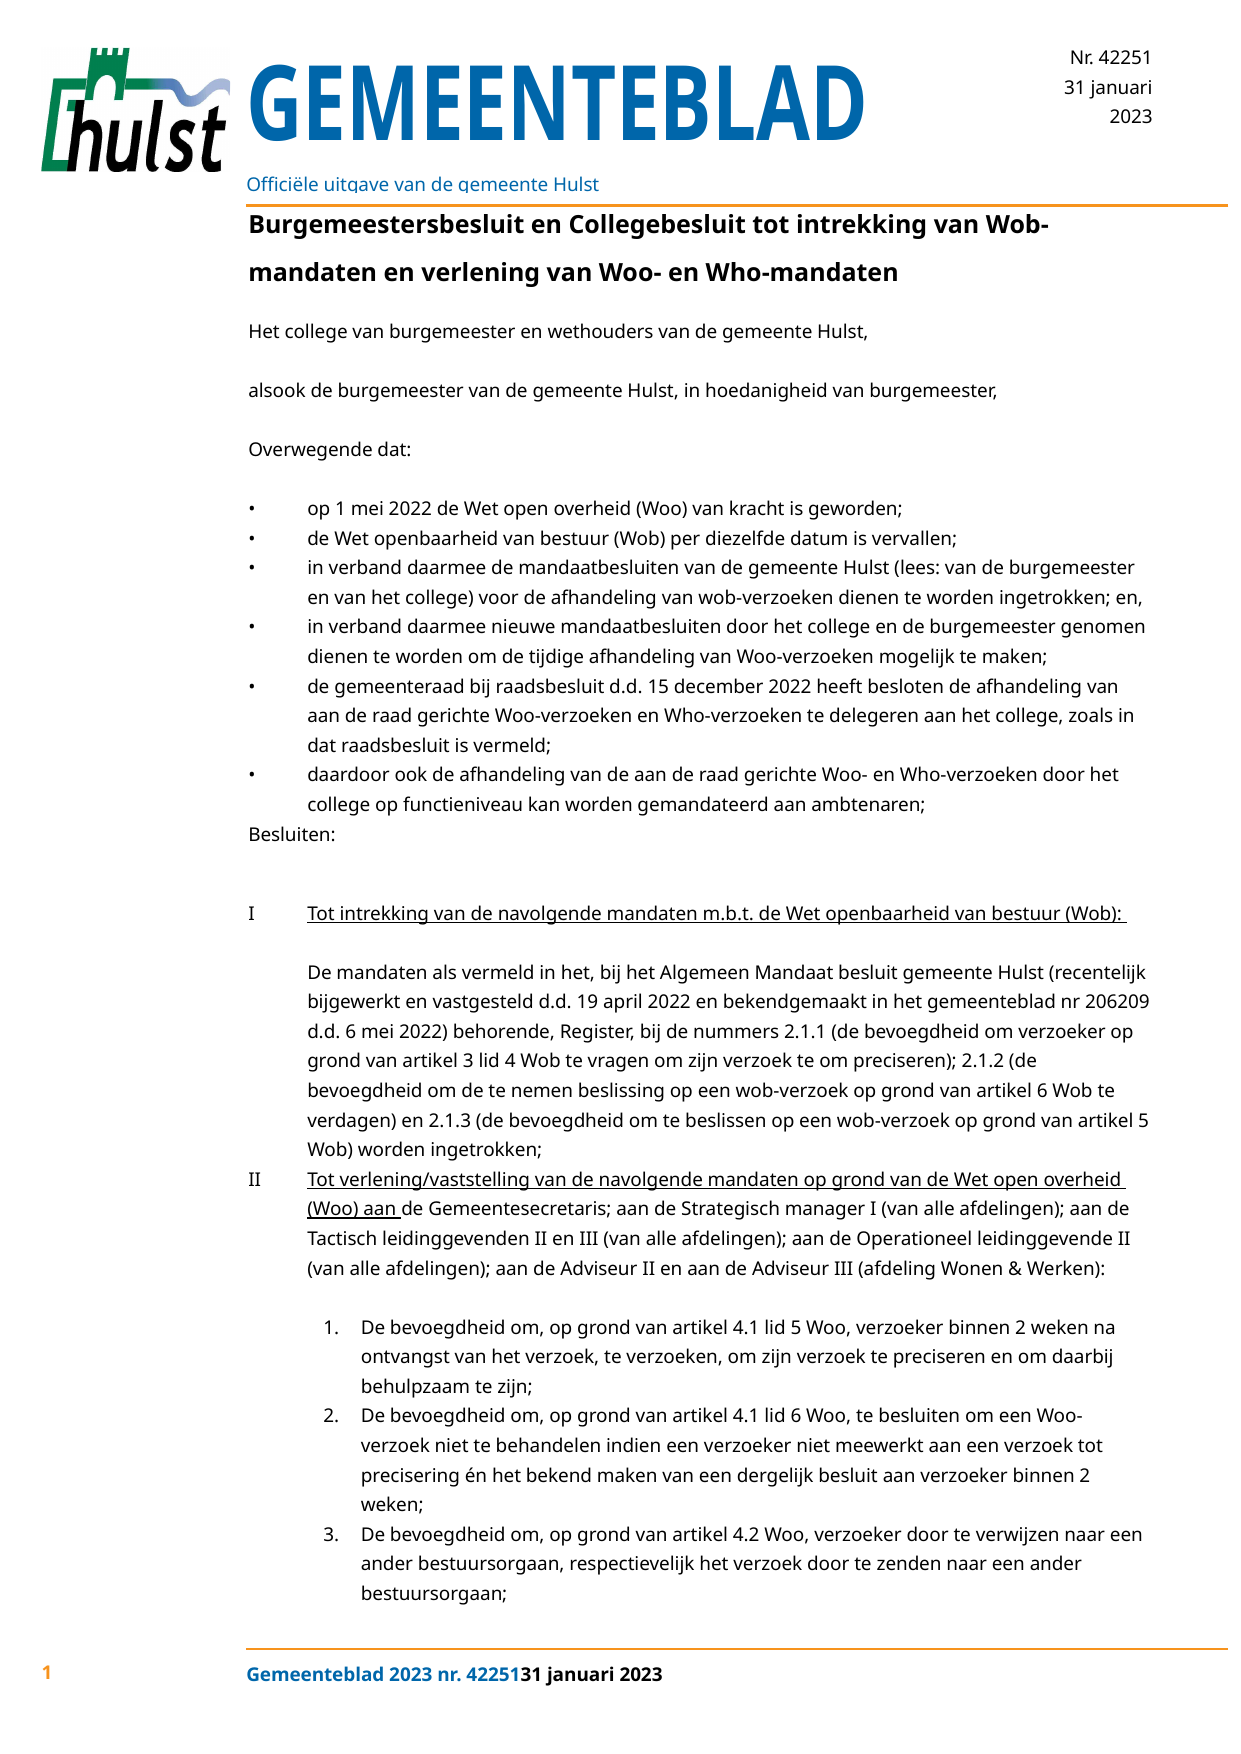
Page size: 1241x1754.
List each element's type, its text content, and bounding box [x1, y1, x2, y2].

picture [41, 47, 231, 172]
list De mandaten als vermeld in het, bij het Algemeen Mandaat besluit gemeente Hulst (recentelijk bijgewerkt en vastgesteld d.d. 19 april 2022 en bekendgemaakt in het gemeenteblad nr 206209 d.d. 6 mei 2022) behorende, Register, bij de nummers 2.1.1 (de bevoegdheid om verzoeker op grond van artikel 3 lid 4 Wob te vragen om zijn verzoek te om preciseren); 2.1.2 (de bevoegdheid om de te nemen beslissing op een wob-verzoek op grond van artikel 6 Wob te verdagen) en 2.1.3 (de bevoegdheid om te beslissen op een wob-verzoek op grond van artikel 5 Wob) worden ingetrokken; [248, 959, 1152, 1162]
list daardoor ook de afhandeling van de aan de raad gerichte Woo- en Who-verzoeken door het college op functieniveau kan worden gemandateerd aan ambtenaren; [248, 762, 1152, 817]
text Burgemeestersbesluit en Collegebesluit tot intrekking van Wob-mandaten en verlening van Woo- en Who-mandaten [248, 207, 1152, 288]
text alsook de burgemeester van de gemeente Hulst, in hoedanigheid van burgemeester, [248, 377, 1152, 403]
list Tot verlening/vaststelling van de navolgende mandaten op grond van de Wet open overheid (Woo) aan de Gemeentesecretaris; aan de Strategisch manager I (van alle afdelingen); aan de Tactisch leidinggevenden II en III (van alle afdelingen); aan de Operationeel leidinggevende II (van alle afdelingen); aan de Adviseur II en aan de Adviseur III (afdeling Wonen & Werken): [248, 1166, 1152, 1280]
list De bevoegdheid om, op grond van artikel 4.1 lid 5 Woo, verzoeker binnen 2 weken na ontvangst van het verzoek, te verzoeken, om zijn verzoek te preciseren en om daarbij behulpzaam te zijn; [323, 1314, 1152, 1399]
list Tot intrekking van de navolgende mandaten m.b.t. de Wet openbaarheid van bestuur (Wob): [248, 900, 1152, 925]
list de Wet openbaarheid van bestuur (Wob) per diezelfde datum is vervallen; [248, 525, 1152, 551]
list in verband daarmee de mandaatbesluiten van de gemeente Hulst (lees: van de burgemeester en van het college) voor de afhandeling van wob-verzoeken dienen te worden ingetrokken; en, [248, 554, 1152, 610]
list op 1 mei 2022 de Wet open overheid (Woo) van kracht is geworden; [248, 495, 1152, 521]
text Besluiten: [248, 821, 1152, 847]
list de gemeenteraad bij raadsbesluit d.d. 15 december 2022 heeft besloten de afhandeling van aan de raad gerichte Woo-verzoeken en Who-verzoeken te delegeren aan het college, zoals in dat raadsbesluit is vermeld; [248, 673, 1152, 758]
list De bevoegdheid om, op grond van artikel 4.1 lid 6 Woo, te besluiten om een Woo-verzoek niet te behandelen indien een verzoeker niet meewerkt aan een verzoek tot precisering én het bekend maken van een dergelijk besluit aan verzoeker binnen 2 weken; [323, 1403, 1152, 1517]
list in verband daarmee nieuwe mandaatbesluiten door het college en de burgemeester genomen dienen te worden om de tijdige afhandeling van Woo-verzoeken mogelijk te maken; [248, 614, 1152, 669]
text Het college van burgemeester en wethouders van de gemeente Hulst, [248, 318, 1152, 344]
text Overwegende dat: [248, 436, 1152, 462]
list De bevoegdheid om, op grond van artikel 4.2 Woo, verzoeker door te verwijzen naar een ander bestuursorgaan, respectievelijk het verzoek door te zenden naar een ander bestuursorgaan; [323, 1521, 1152, 1606]
